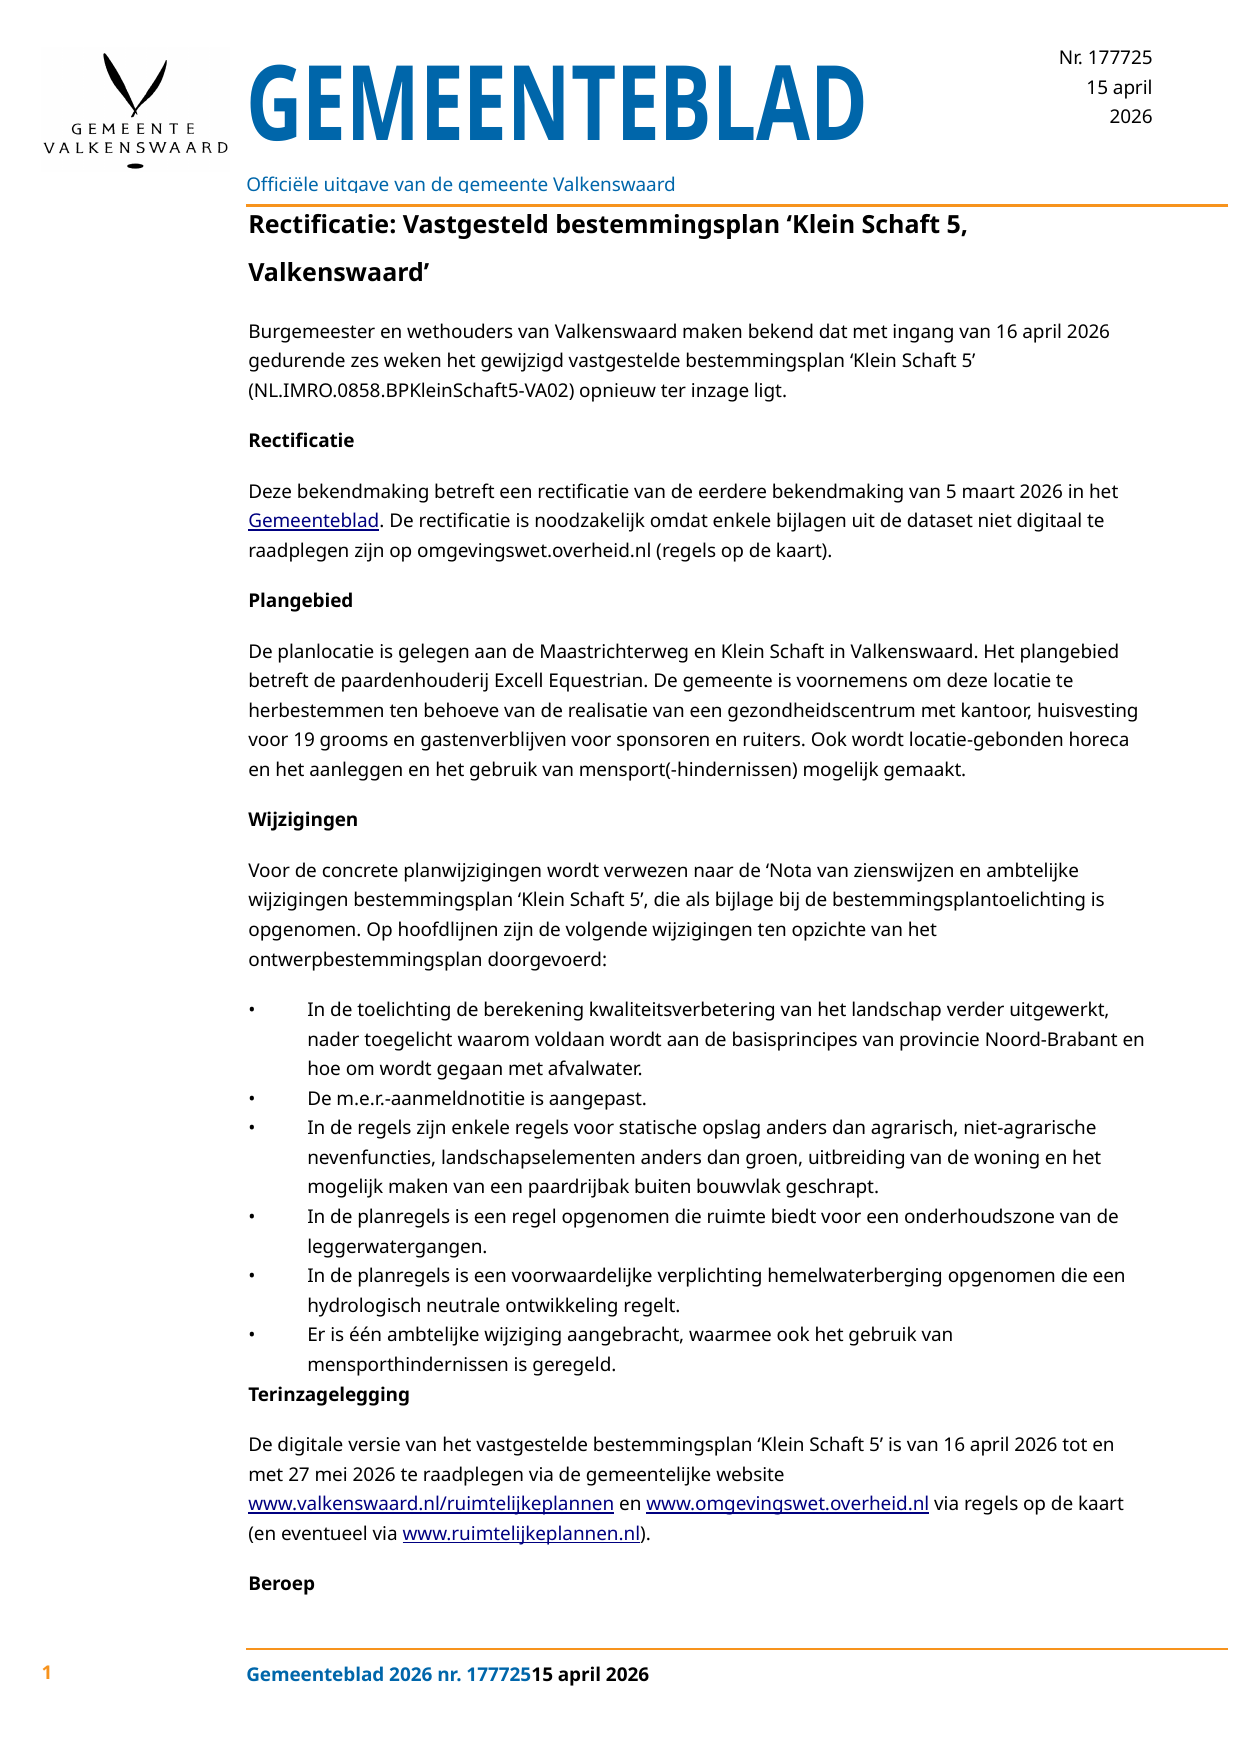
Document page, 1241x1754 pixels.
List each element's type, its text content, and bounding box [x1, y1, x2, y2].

list In de regels zijn enkele regels voor statische opslag anders dan agrarisch, niet-agrarische nevenfuncties, landschapselementen anders dan groen, uitbreiding van de woning en het mogelijk maken van een paardrijbak buiten bouwvlak geschrapt. [248, 1114, 1152, 1199]
list Er is één ambtelijke wijziging aangebracht, waarmee ook het gebruik van mensporthindernissen is geregeld. [248, 1322, 1152, 1377]
text Rectificatie [248, 427, 1152, 453]
text De digitale versie van het vastgestelde bestemmingsplan ‘Klein Schaft 5’ is van 16 april 2026 tot en met 27 mei 2026 te raadplegen via de gemeentelijke website www.valkenswaard.nl/ruimtelijkeplannen en www.omgevingswet.overheid.nl via regels op de kaart (en eventueel via www.ruimtelijkeplannen.nl). [248, 1431, 1152, 1546]
list De m.e.r.-aanmeldnotitie is aangepast. [248, 1085, 1152, 1111]
text Wijzigingen [248, 807, 1152, 832]
picture [41, 47, 231, 172]
text Deze bekendmaking betreft een rectificatie van de eerdere bekendmaking van 5 maart 2026 in het Gemeenteblad. De rectificatie is noodzakelijk omdat enkele bijlagen uit de dataset niet digitaal te raadplegen zijn op omgevingswet.overheid.nl (regels op de kaart). [248, 478, 1152, 563]
text Plangebied [248, 587, 1152, 613]
text De planlocatie is gelegen aan de Maastrichterweg en Klein Schaft in Valkenswaard. Het plangebied betreft de paardenhouderij Excell Equestrian. De gemeente is voornemens om deze locatie te herbestemmen ten behoeve van de realisatie van een gezondheidscentrum met kantoor, huisvesting voor 19 grooms en gastenverblijven voor sponsoren en ruiters. Ook wordt locatie-gebonden horeca en het aanleggen en het gebruik van mensport(-hindernissen) mogelijk gemaakt. [248, 638, 1152, 782]
text Burgemeester en wethouders van Valkenswaard maken bekend dat met ingang van 16 april 2026 gedurende zes weken het gewijzigd vastgestelde bestemmingsplan ‘Klein Schaft 5’ (NL.IMRO.0858.BPKleinSchaft5-VA02) opnieuw ter inzage ligt. [248, 318, 1152, 403]
list In de planregels is een regel opgenomen die ruimte biedt voor een onderhoudszone van de leggerwatergangen. [248, 1203, 1152, 1259]
text Rectificatie: Vastgesteld bestemmingsplan ‘Klein Schaft 5, Valkenswaard’ [248, 207, 1152, 288]
text Beroep [248, 1570, 1152, 1596]
text Voor de concrete planwijzigingen wordt verwezen naar de ‘Nota van zienswijzen en ambtelijke wijzigingen bestemmingsplan ‘Klein Schaft 5’, die als bijlage bij de bestemmingsplantoelichting is opgenomen. Op hoofdlijnen zijn de volgende wijzigingen ten opzichte van het ontwerpbestemmingsplan doorgevoerd: [248, 857, 1152, 972]
list In de planregels is een voorwaardelijke verplichting hemelwaterberging opgenomen die een hydrologisch neutrale ontwikkeling regelt. [248, 1262, 1152, 1318]
list In de toelichting de berekening kwaliteitsverbetering van het landschap verder uitgewerkt, nader toegelicht waarom voldaan wordt aan de basisprincipes van provincie Noord-Brabant en hoe om wordt gegaan met afvalwater. [248, 996, 1152, 1081]
text Terinzagelegging [248, 1381, 1152, 1407]
